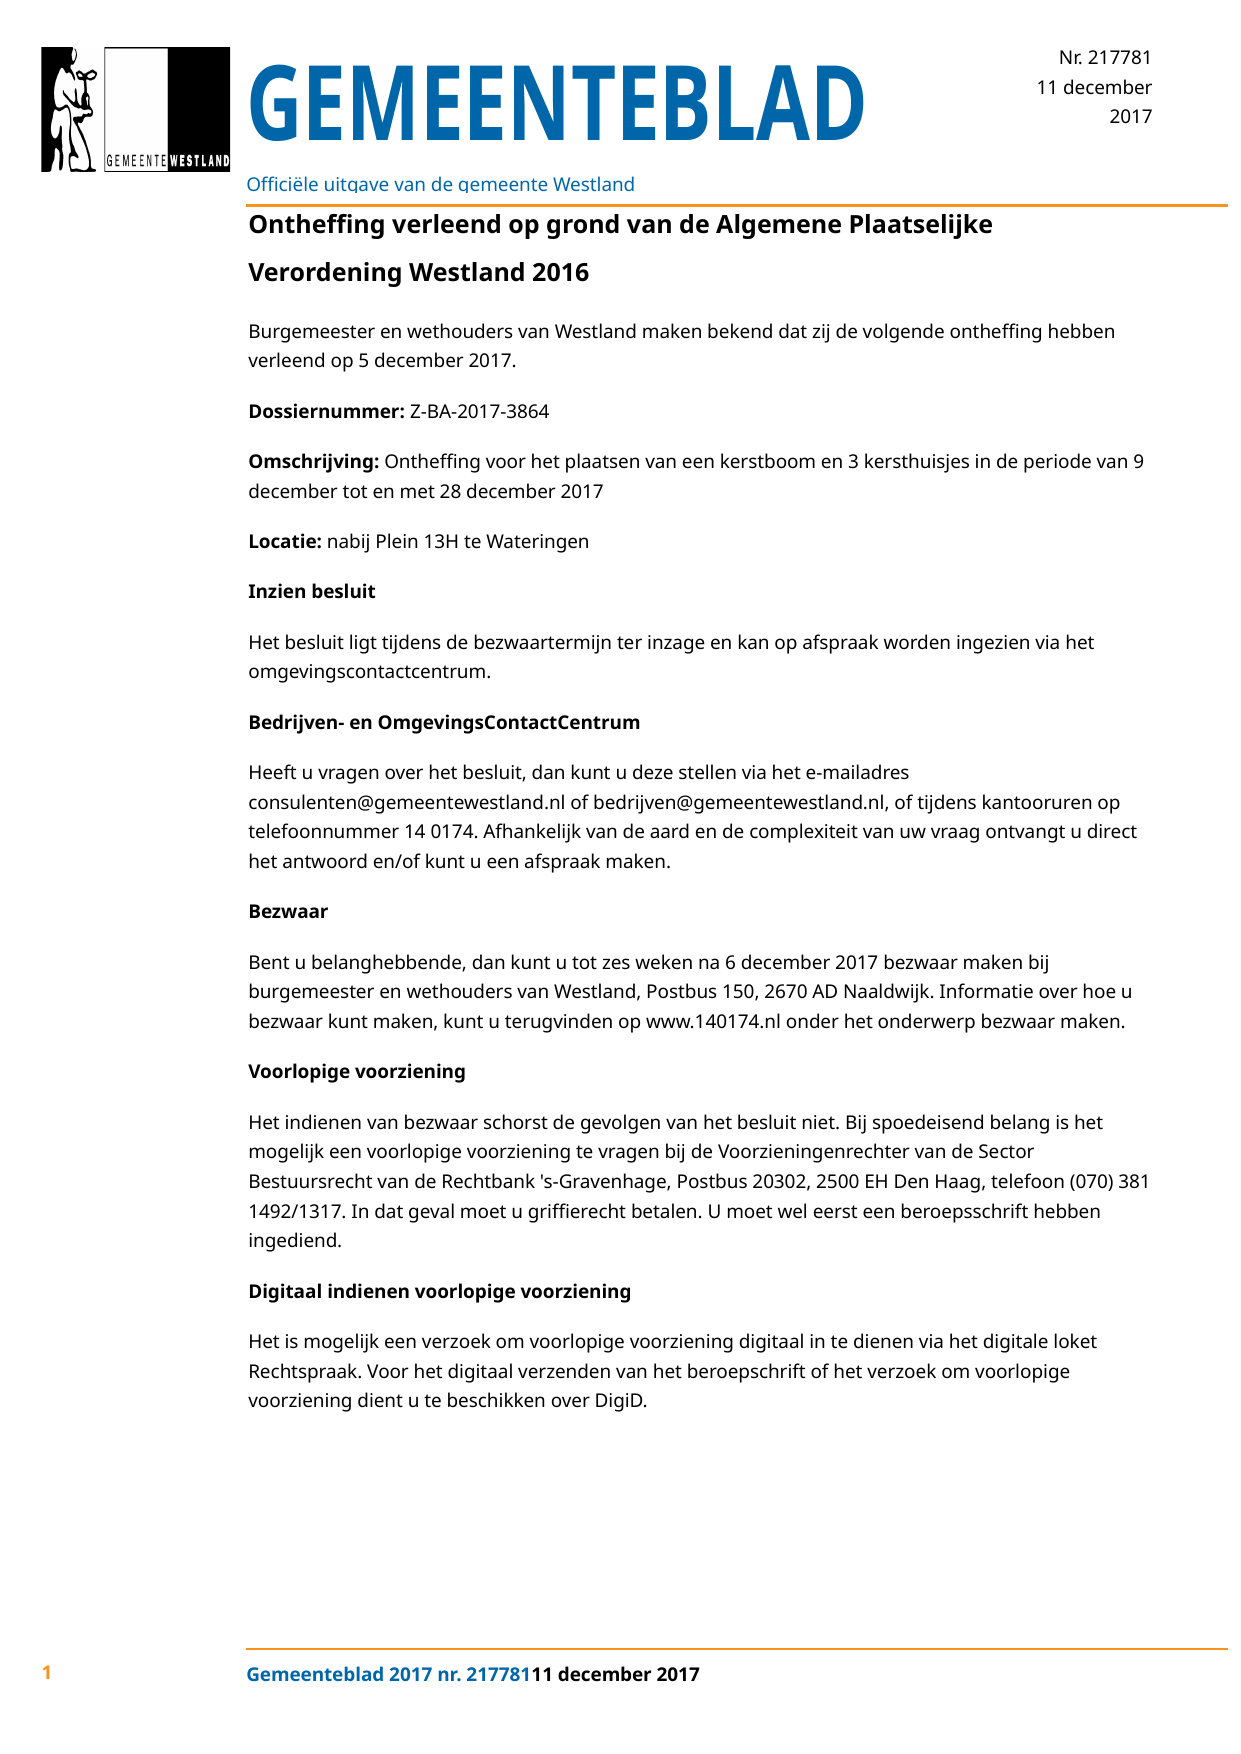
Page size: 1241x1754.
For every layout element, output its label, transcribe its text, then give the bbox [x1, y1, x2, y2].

text Bezwaar [248, 899, 1152, 924]
text Heeft u vragen over het besluit, dan kunt u deze stellen via het e-mailadres consulenten@gemeentewestland.nl of bedrijven@gemeentewestland.nl, of tijdens kantooruren op telefoonnummer 14 0174. Afhankelijk van de aard en de complexiteit van uw vraag ontvangt u direct het antwoord en/of kunt u een afspraak maken. [248, 759, 1152, 874]
text Het besluit ligt tijdens de bezwaartermijn ter inzage en kan op afspraak worden ingezien via het omgevingscontactcentrum. [248, 629, 1152, 684]
text Voorlopige voorziening [248, 1059, 1152, 1084]
text Het is mogelijk een verzoek om voorlopige voorziening digitaal in te dienen via het digitale loket Rechtspraak. Voor het digitaal verzenden van het beroepschrift of het verzoek om voorlopige voorziening dient u te beschikken over DigiD. [248, 1328, 1152, 1413]
text Dossiernummer: Z-BA-2017-3864 [248, 398, 1152, 424]
text Inzien besluit [248, 579, 1152, 604]
picture [41, 47, 231, 172]
text Het indienen van bezwaar schorst de gevolgen van het besluit niet. Bij spoedeisend belang is het mogelijk een voorlopige voorziening te vragen bij de Voorzieningenrechter van de Sector Bestuursrecht van de Rechtbank 's-Gravenhage, Postbus 20302, 2500 EH Den Haag, telefoon (070) 381 1492/1317. In dat geval moet u griffierecht betalen. U moet wel eerst een beroepsschrift hebben ingediend. [248, 1109, 1152, 1253]
text Digitaal indienen voorlopige voorziening [248, 1278, 1152, 1304]
text Burgemeester en wethouders van Westland maken bekend dat zij de volgende ontheffing hebben verleend op 5 december 2017. [248, 318, 1152, 373]
text Bent u belanghebbende, dan kunt u tot zes weken na 6 december 2017 bezwaar maken bij burgemeester en wethouders van Westland, Postbus 150, 2670 AD Naaldwijk. Informatie over hoe u bezwaar kunt maken, kunt u terugvinden op www.140174.nl onder het onderwerp bezwaar maken. [248, 949, 1152, 1034]
text Locatie: nabij Plein 13H te Wateringen [248, 528, 1152, 554]
text Omschrijving: Ontheffing voor het plaatsen van een kerstboom en 3 kersthuisjes in de periode van 9 december tot en met 28 december 2017 [248, 448, 1152, 504]
text Ontheffing verleend op grond van de Algemene Plaatselijke Verordening Westland 2016 [248, 207, 1152, 288]
text Bedrijven- en OmgevingsContactCentrum [248, 709, 1152, 735]
